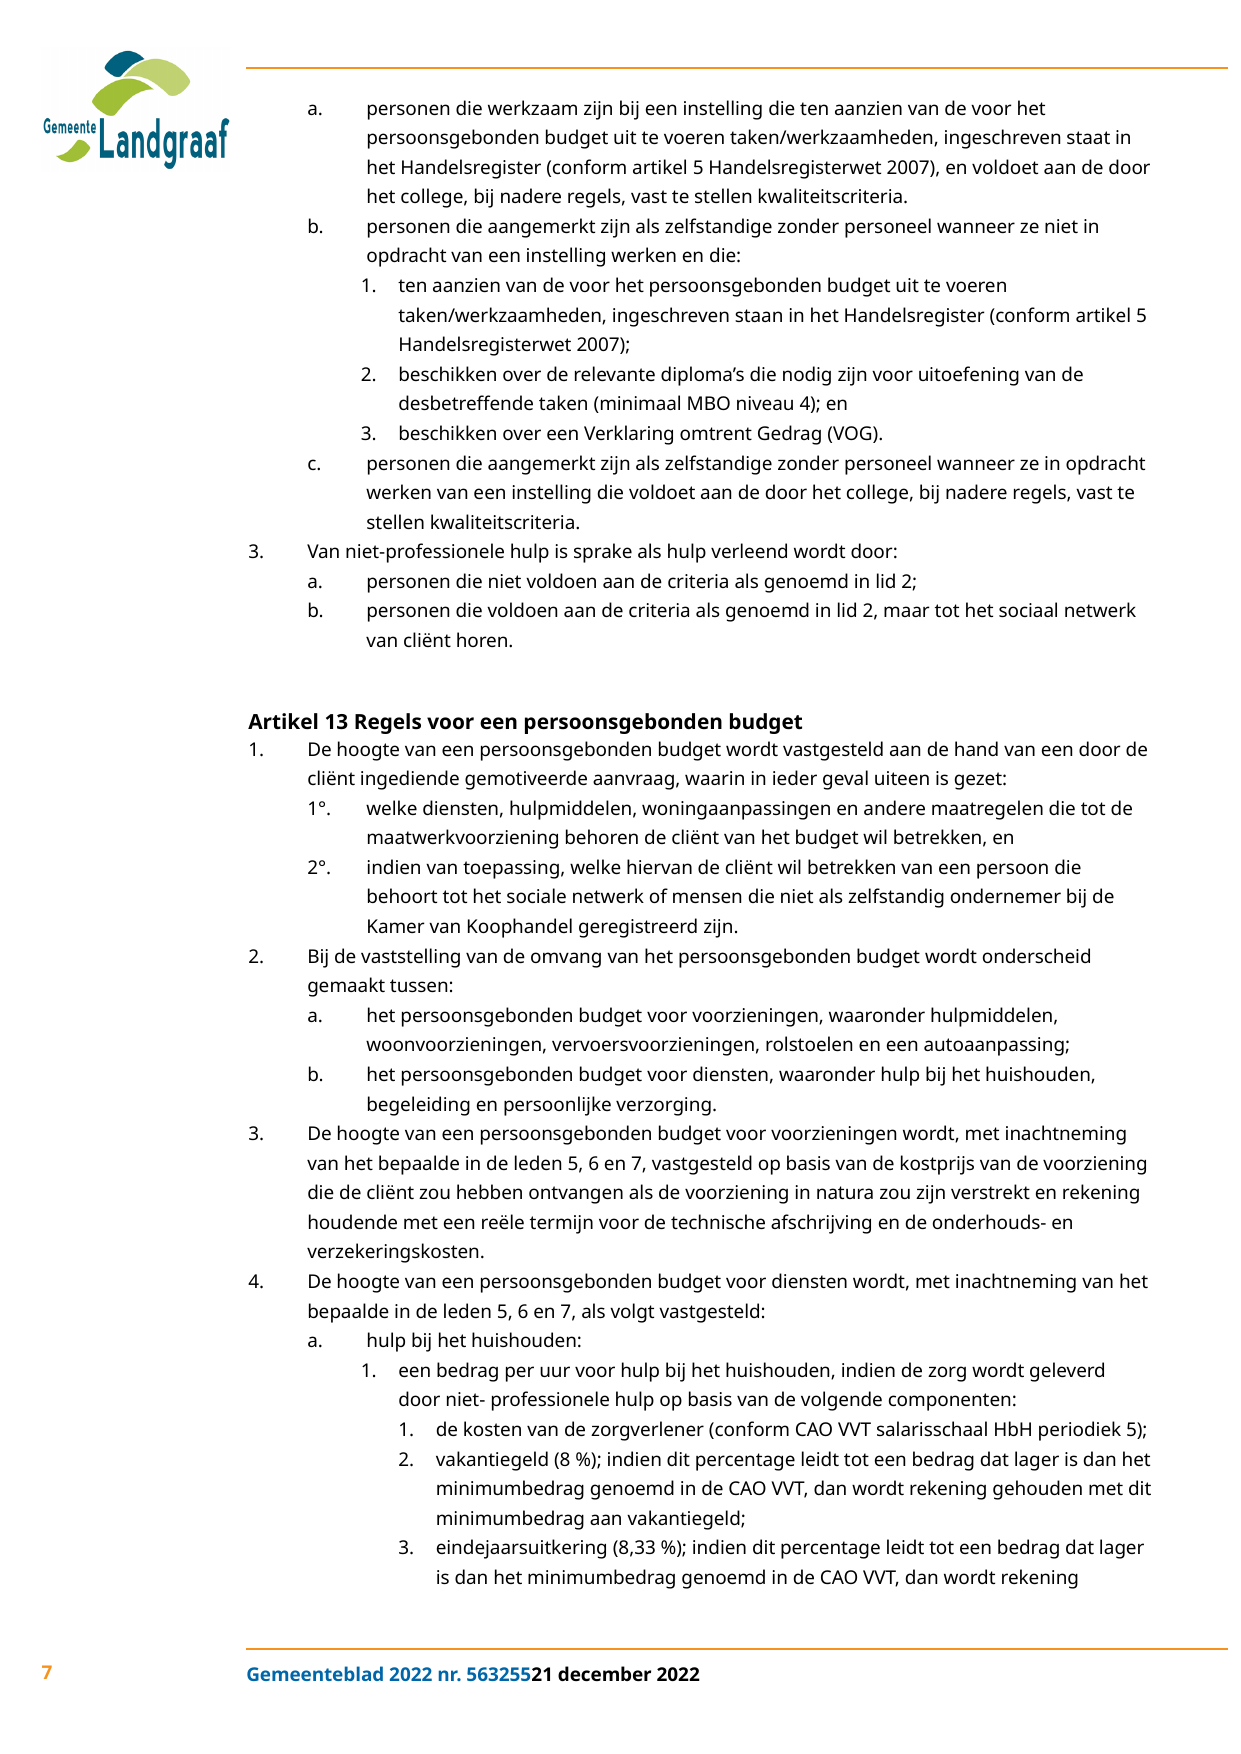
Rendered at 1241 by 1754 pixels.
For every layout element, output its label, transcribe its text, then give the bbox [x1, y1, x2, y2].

list De hoogte van een persoonsgebonden budget wordt vastgesteld aan de hand van een door de cliënt ingediende gemotiveerde aanvraag, waarin in ieder geval uiteen is gezet: [248, 736, 1152, 791]
list hulp bij het huishouden: [307, 1327, 1152, 1353]
list beschikken over een Verklaring omtrent Gedrag (VOG). [361, 420, 1152, 446]
list beschikken over de relevante diploma’s die nodig zijn voor uitoefening van de desbetreffende taken (minimaal MBO niveau 4); en [361, 361, 1152, 416]
list de kosten van de zorgverlener (conform CAO VVT salarisschaal HbH periodiek 5); [398, 1416, 1152, 1442]
list Bij de vaststelling van de omvang van het persoonsgebonden budget wordt onderscheid gemaakt tussen: [248, 943, 1152, 998]
list vakantiegeld (8 %); indien dit percentage leidt tot een bedrag dat lager is dan het minimumbedrag genoemd in de CAO VVT, dan wordt rekening gehouden met dit minimumbedrag aan vakantiegeld; [398, 1446, 1152, 1531]
picture [41, 47, 231, 172]
list ten aanzien van de voor het persoonsgebonden budget uit te voeren taken/werkzaamheden, ingeschreven staan in het Handelsregister (conform artikel 5 Handelsregisterwet 2007); [361, 272, 1152, 357]
list eindejaarsuitkering (8,33 %); indien dit percentage leidt tot een bedrag dat lager is dan het minimumbedrag genoemd in de CAO VVT, dan wordt rekening [398, 1534, 1152, 1590]
list personen die niet voldoen aan de criteria als genoemd in lid 2; [307, 568, 1152, 594]
list welke diensten, hulpmiddelen, woningaanpassingen en andere maatregelen die tot de maatwerkvoorziening behoren de cliënt van het budget wil betrekken, en [307, 795, 1152, 850]
list personen die aangemerkt zijn als zelfstandige zonder personeel wanneer ze niet in opdracht van een instelling werken en die: [307, 213, 1152, 268]
list De hoogte van een persoonsgebonden budget voor diensten wordt, met inachtneming van het bepaalde in de leden 5, 6 en 7, als volgt vastgesteld: [248, 1268, 1152, 1323]
list een bedrag per uur voor hulp bij het huishouden, indien de zorg wordt geleverd door niet- professionele hulp op basis van de volgende componenten: [361, 1357, 1152, 1412]
list De hoogte van een persoonsgebonden budget voor voorzieningen wordt, met inachtneming van het bepaalde in de leden 5, 6 en 7, vastgesteld op basis van de kostprijs van de voorziening die de cliënt zou hebben ontvangen als de voorziening in natura zou zijn verstrekt en rekening houdende met een reële termijn voor de technische afschrijving en de onderhouds- en verzekeringskosten. [248, 1120, 1152, 1264]
list personen die aangemerkt zijn als zelfstandige zonder personeel wanneer ze in opdracht werken van een instelling die voldoet aan de door het college, bij nadere regels, vast te stellen kwaliteitscriteria. [307, 450, 1152, 535]
list indien van toepassing, welke hiervan de cliënt wil betrekken van een persoon die behoort tot het sociale netwerk of mensen die niet als zelfstandig ondernemer bij de Kamer van Koophandel geregistreerd zijn. [307, 854, 1152, 939]
list personen die werkzaam zijn bij een instelling die ten aanzien van de voor het persoonsgebonden budget uit te voeren taken/werkzaamheden, ingeschreven staat in het Handelsregister (conform artikel 5 Handelsregisterwet 2007), en voldoet aan de door het college, bij nadere regels, vast te stellen kwaliteitscriteria. [307, 95, 1152, 209]
list personen die voldoen aan de criteria als genoemd in lid 2, maar tot het sociaal netwerk van cliënt horen. [307, 598, 1152, 653]
list Van niet-professionele hulp is sprake als hulp verleend wordt door: [248, 538, 1152, 564]
list het persoonsgebonden budget voor voorzieningen, waaronder hulpmiddelen, woonvoorzieningen, vervoersvoorzieningen, rolstoelen en een autoaanpassing; [307, 1002, 1152, 1057]
list het persoonsgebonden budget voor diensten, waaronder hulp bij het huishouden, begeleiding en persoonlijke verzorging. [307, 1061, 1152, 1116]
text Artikel 13 Regels voor een persoonsgebonden budget [248, 707, 1152, 736]
